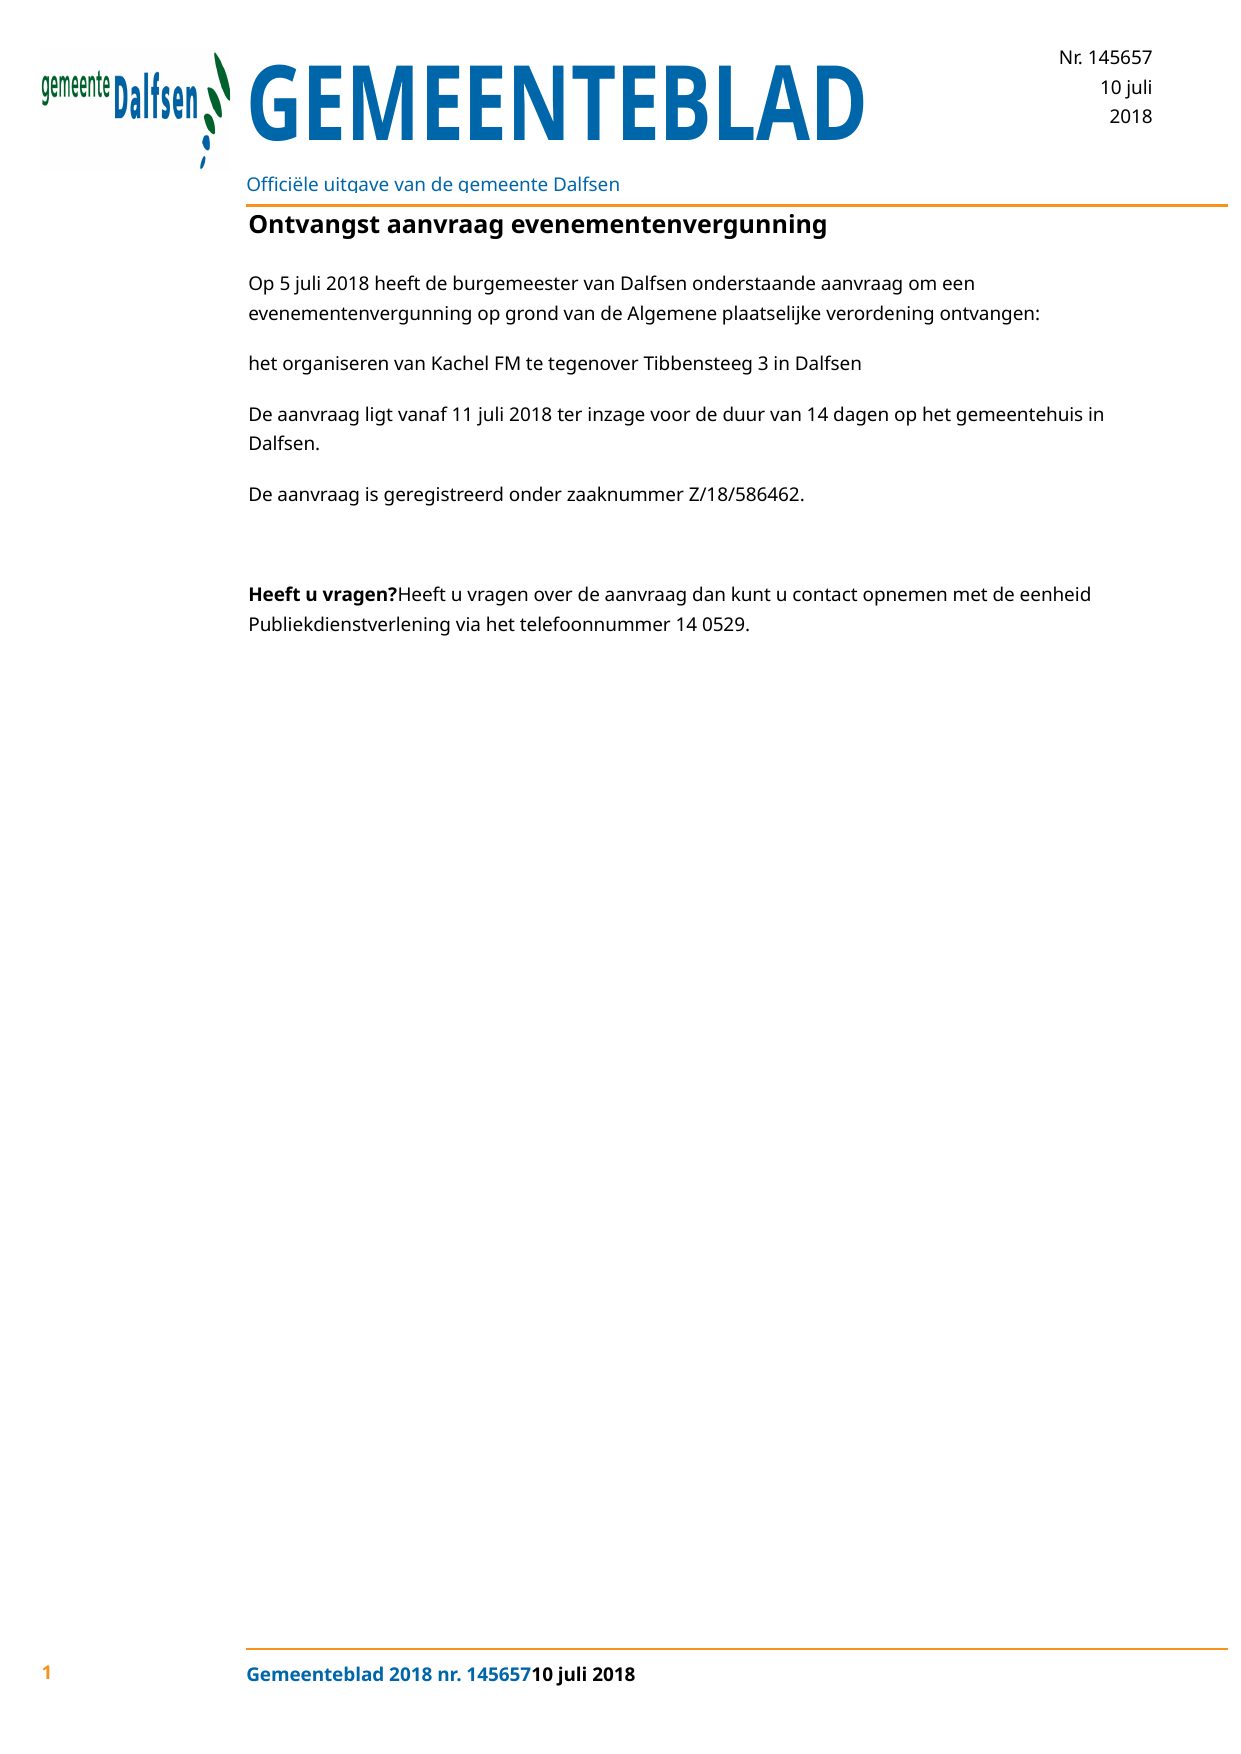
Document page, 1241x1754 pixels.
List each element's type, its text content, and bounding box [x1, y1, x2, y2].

text De aanvraag is geregistreerd onder zaaknummer Z/18/586462. [248, 481, 1152, 506]
text Heeft u vragen?Heeft u vragen over de aanvraag dan kunt u contact opnemen met de eenheid Publiekdienstverlening via het telefoonnummer 14 0529. [248, 582, 1152, 637]
text De aanvraag ligt vanaf 11 juli 2018 ter inzage voor de duur van 14 dagen op het gemeentehuis in Dalfsen. [248, 401, 1152, 456]
text Op 5 juli 2018 heeft de burgemeester van Dalfsen onderstaande aanvraag om een evenementenvergunning op grond van de Algemene plaatselijke verordening ontvangen: [248, 270, 1152, 326]
picture [41, 47, 231, 172]
text Ontvangst aanvraag evenementenvergunning [248, 207, 1152, 241]
text het organiseren van Kachel FM te tegenover Tibbensteeg 3 in Dalfsen [248, 350, 1152, 376]
